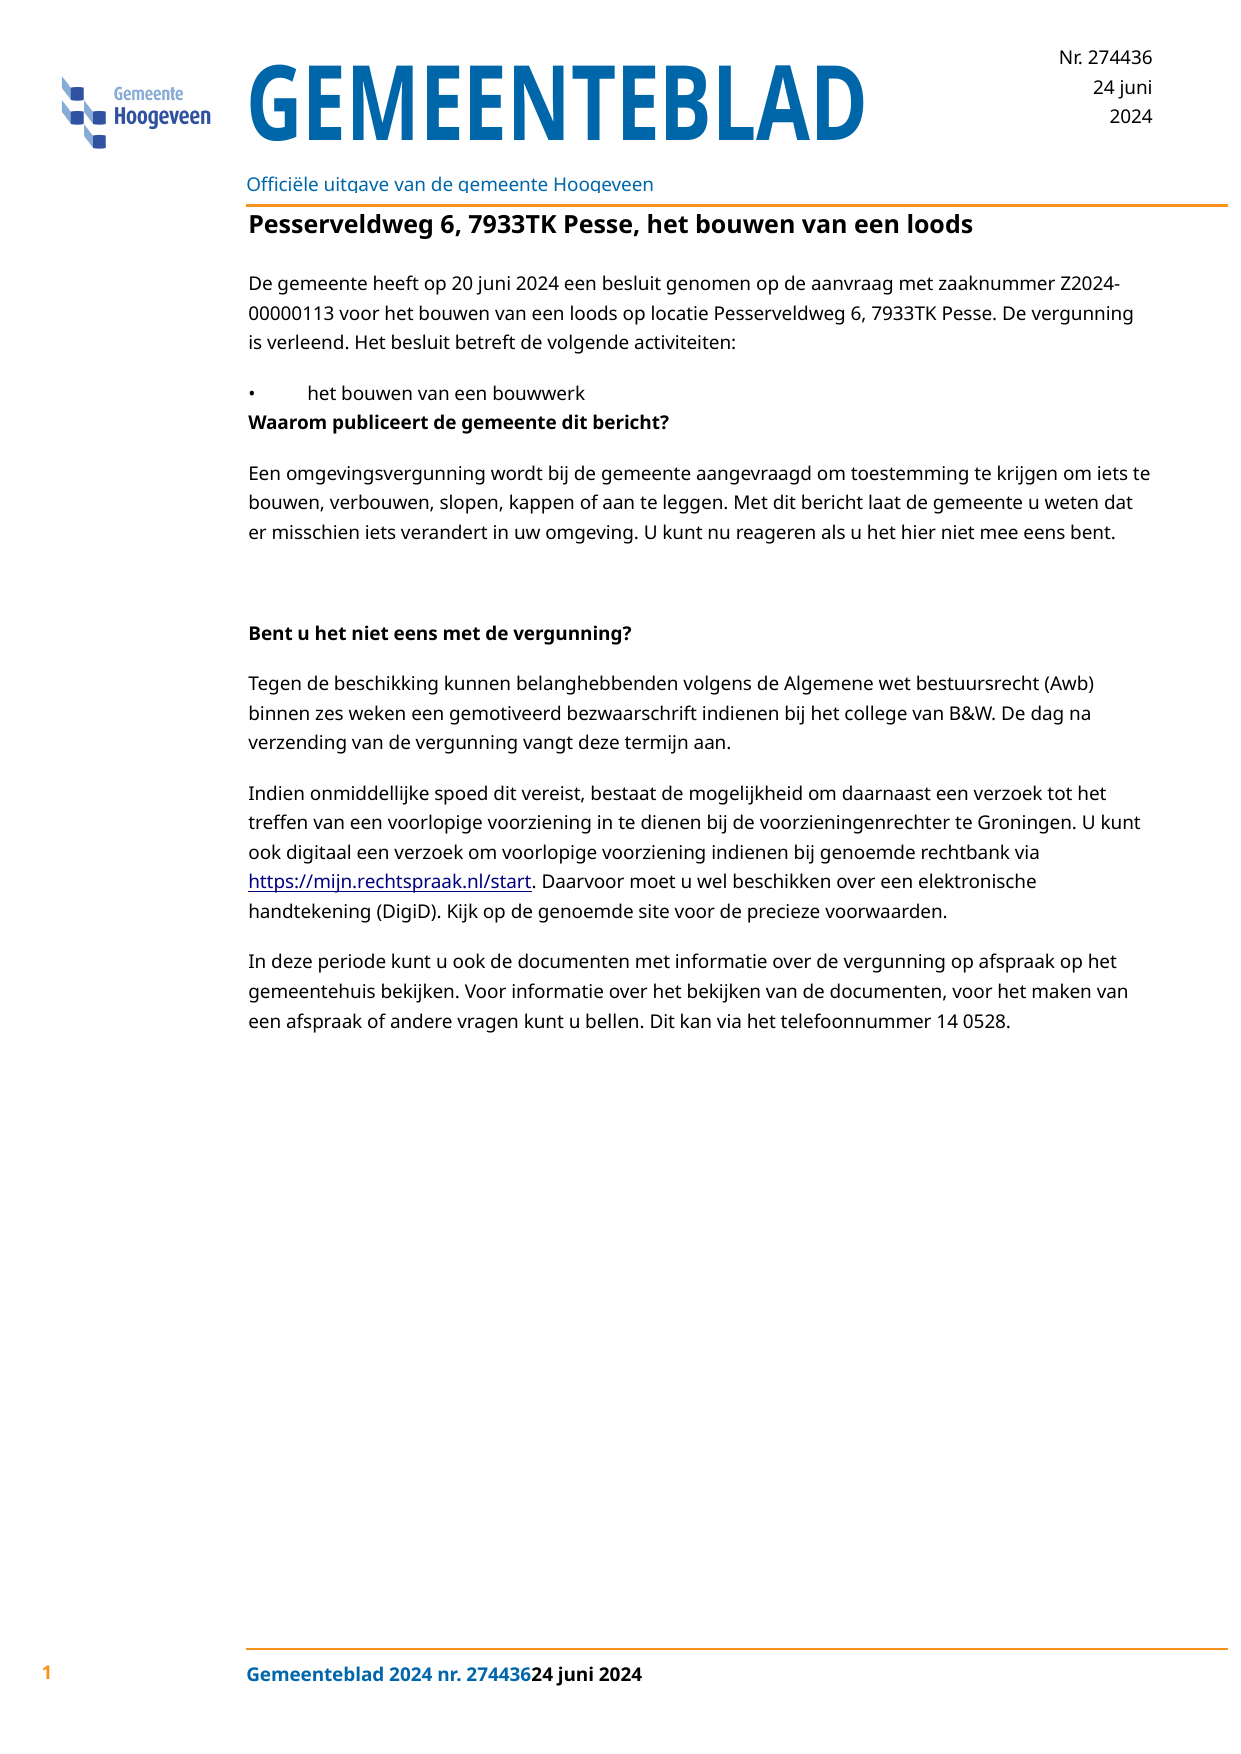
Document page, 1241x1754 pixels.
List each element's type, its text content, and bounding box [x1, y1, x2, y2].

picture [41, 47, 231, 172]
text De gemeente heeft op 20 juni 2024 een besluit genomen op de aanvraag met zaaknummer Z2024-00000113 voor het bouwen van een loods op locatie Pesserveldweg 6, 7933TK Pesse. De vergunning is verleend. Het besluit betreft de volgende activiteiten: [248, 270, 1152, 355]
list het bouwen van een bouwwerk [248, 380, 1152, 406]
text In deze periode kunt u ook de documenten met informatie over de vergunning op afspraak op het gemeentehuis bekijken. Voor informatie over het bekijken van de documenten, voor het maken van een afspraak of andere vragen kunt u bellen. Dit kan via het telefoonnummer 14 0528. [248, 949, 1152, 1033]
text Pesserveldweg 6, 7933TK Pesse, het bouwen van een loods [248, 207, 1152, 241]
text Bent u het niet eens met de vergunning? [248, 620, 1152, 646]
text Waarom publiceert de gemeente dit bericht? [248, 409, 1152, 435]
text Indien onmiddellijke spoed dit vereist, bestaat de mogelijkheid om daarnaast een verzoek tot het treffen van een voorlopige voorziening in te dienen bij de voorzieningenrechter te Groningen. U kunt ook digitaal een verzoek om voorlopige voorziening indienen bij genoemde rechtbank via https://mijn.rechtspraak.nl/start. Daarvoor moet u wel beschikken over een elektronische handtekening (DigiD). Kijk op de genoemde site voor de precieze voorwaarden. [248, 780, 1152, 924]
text Een omgevingsvergunning wordt bij de gemeente aangevraagd om toestemming te krijgen om iets te bouwen, verbouwen, slopen, kappen of aan te leggen. Met dit bericht laat de gemeente u weten dat er misschien iets verandert in uw omgeving. U kunt nu reageren als u het hier niet mee eens bent. [248, 460, 1152, 545]
text Tegen de beschikking kunnen belanghebbenden volgens de Algemene wet bestuursrecht (Awb) binnen zes weken een gemotiveerd bezwaarschrift indienen bij het college van B&W. De dag na verzending van de vergunning vangt deze termijn aan. [248, 670, 1152, 755]
